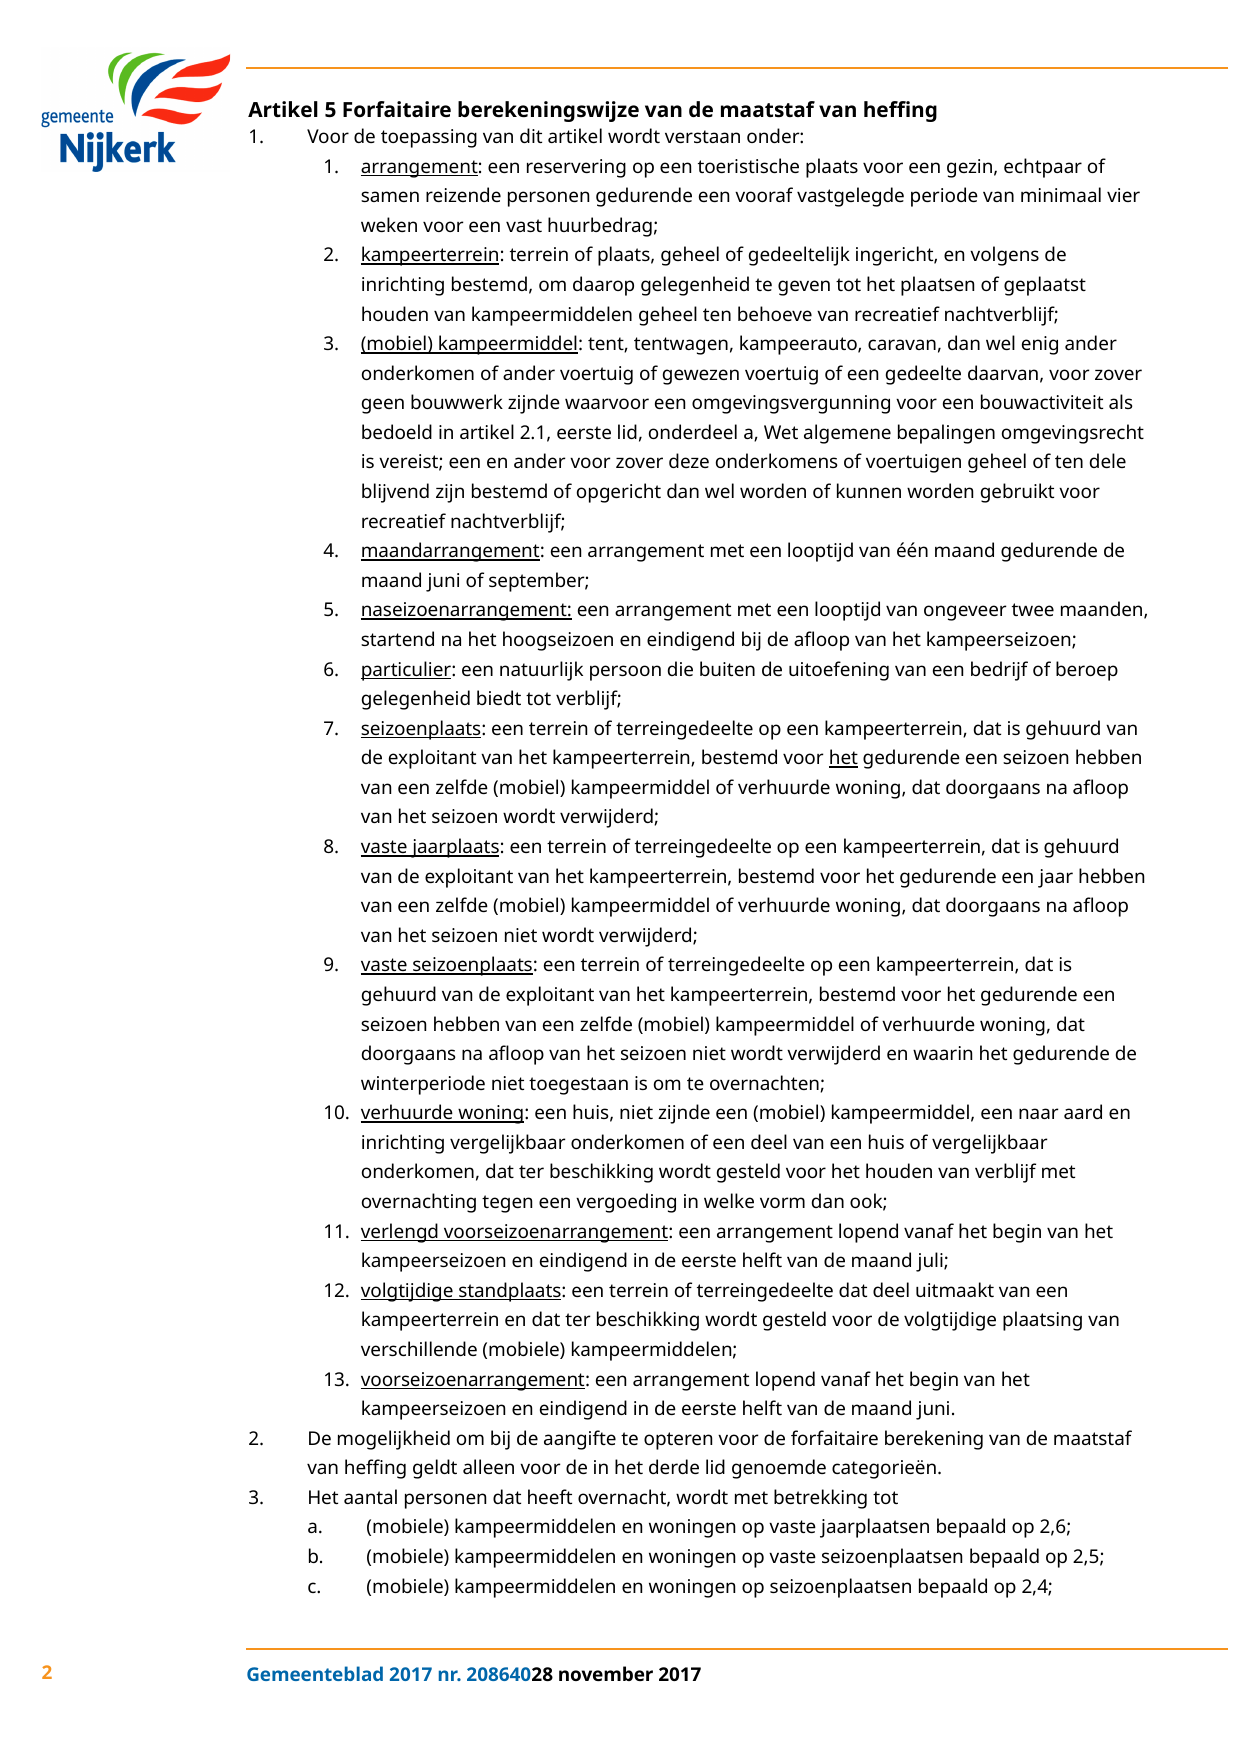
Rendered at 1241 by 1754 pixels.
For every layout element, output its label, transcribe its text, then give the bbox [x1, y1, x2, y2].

list Voor de toepassing van dit artikel wordt verstaan onder: [248, 123, 1152, 149]
picture [41, 47, 231, 172]
list (mobiele) kampeermiddelen en woningen op vaste jaarplaatsen bepaald op 2,6; [307, 1514, 1152, 1539]
list (mobiel) kampeermiddel: tent, tentwagen, kampeerauto, caravan, dan wel enig ander onderkomen of ander voertuig of gewezen voertuig of een gedeelte daarvan, voor zover geen bouwwerk zijnde waarvoor een omgevingsvergunning voor een bouwactiviteit als bedoeld in artikel 2.1, eerste lid, onderdeel a, Wet algemene bepalingen omgevingsrecht is vereist; een en ander voor zover deze onderkomens of voertuigen geheel of ten dele blijvend zijn bestemd of opgericht dan wel worden of kunnen worden gebruikt voor recreatief nachtverblijf; [323, 330, 1152, 533]
list kampeerterrein: terrein of plaats, geheel of gedeeltelijk ingericht, en volgens de inrichting bestemd, om daarop gelegenheid te geven tot het plaatsen of geplaatst houden van kampeermiddelen geheel ten behoeve van recreatief nachtverblijf; [323, 242, 1152, 326]
list volgtijdige standplaats: een terrein of terreingedeelte dat deel uitmaakt van een kampeerterrein en dat ter beschikking wordt gesteld voor de volgtijdige plaatsing van verschillende (mobiele) kampeermiddelen; [323, 1277, 1152, 1362]
list verlengd voorseizoenarrangement: een arrangement lopend vanaf het begin van het kampeerseizoen en eindigend in de eerste helft van de maand juli; [323, 1218, 1152, 1273]
list (mobiele) kampeermiddelen en woningen op seizoenplaatsen bepaald op 2,4; [307, 1573, 1152, 1598]
list vaste jaarplaats: een terrein of terreingedeelte op een kampeerterrein, dat is gehuurd van de exploitant van het kampeerterrein, bestemd voor het gedurende een jaar hebben van een zelfde (mobiel) kampeermiddel of verhuurde woning, dat doorgaans na afloop van het seizoen niet wordt verwijderd; [323, 833, 1152, 948]
list naseizoenarrangement: een arrangement met een looptijd van ongeveer twee maanden, startend na het hoogseizoen en eindigend bij de afloop van het kampeerseizoen; [323, 597, 1152, 652]
list (mobiele) kampeermiddelen en woningen op vaste seizoenplaatsen bepaald op 2,5; [307, 1543, 1152, 1569]
text Artikel 5 Forfaitaire berekeningswijze van de maatstaf van heffing [248, 95, 1152, 123]
list arrangement: een reservering op een toeristische plaats voor een gezin, echtpaar of samen reizende personen gedurende een vooraf vastgelegde periode van minimaal vier weken voor een vast huurbedrag; [323, 153, 1152, 238]
list vaste seizoenplaats: een terrein of terreingedeelte op een kampeerterrein, dat is gehuurd van de exploitant van het kampeerterrein, bestemd voor het gedurende een seizoen hebben van een zelfde (mobiel) kampeermiddel of verhuurde woning, dat doorgaans na afloop van het seizoen niet wordt verwijderd en waarin het gedurende de winterperiode niet toegestaan is om te overnachten; [323, 952, 1152, 1096]
list particulier: een natuurlijk persoon die buiten de uitoefening van een bedrijf of beroep gelegenheid biedt tot verblijf; [323, 656, 1152, 711]
list De mogelijkheid om bij de aangifte te opteren voor de forfaitaire berekening van de maatstaf van heffing geldt alleen voor de in het derde lid genoemde categorieën. [248, 1425, 1152, 1480]
list maandarrangement: een arrangement met een looptijd van één maand gedurende de maand juni of september; [323, 537, 1152, 593]
list verhuurde woning: een huis, niet zijnde een (mobiel) kampeermiddel, een naar aard en inrichting vergelijkbaar onderkomen of een deel van een huis of vergelijkbaar onderkomen, dat ter beschikking wordt gesteld voor het houden van verblijf met overnachting tegen een vergoeding in welke vorm dan ook; [323, 1099, 1152, 1214]
list Het aantal personen dat heeft overnacht, wordt met betrekking tot [248, 1484, 1152, 1510]
list seizoenplaats: een terrein of terreingedeelte op een kampeerterrein, dat is gehuurd van de exploitant van het kampeerterrein, bestemd voor het gedurende een seizoen hebben van een zelfde (mobiel) kampeermiddel of verhuurde woning, dat doorgaans na afloop van het seizoen wordt verwijderd; [323, 715, 1152, 829]
list voorseizoenarrangement: een arrangement lopend vanaf het begin van het kampeerseizoen en eindigend in de eerste helft van de maand juni. [323, 1366, 1152, 1421]
